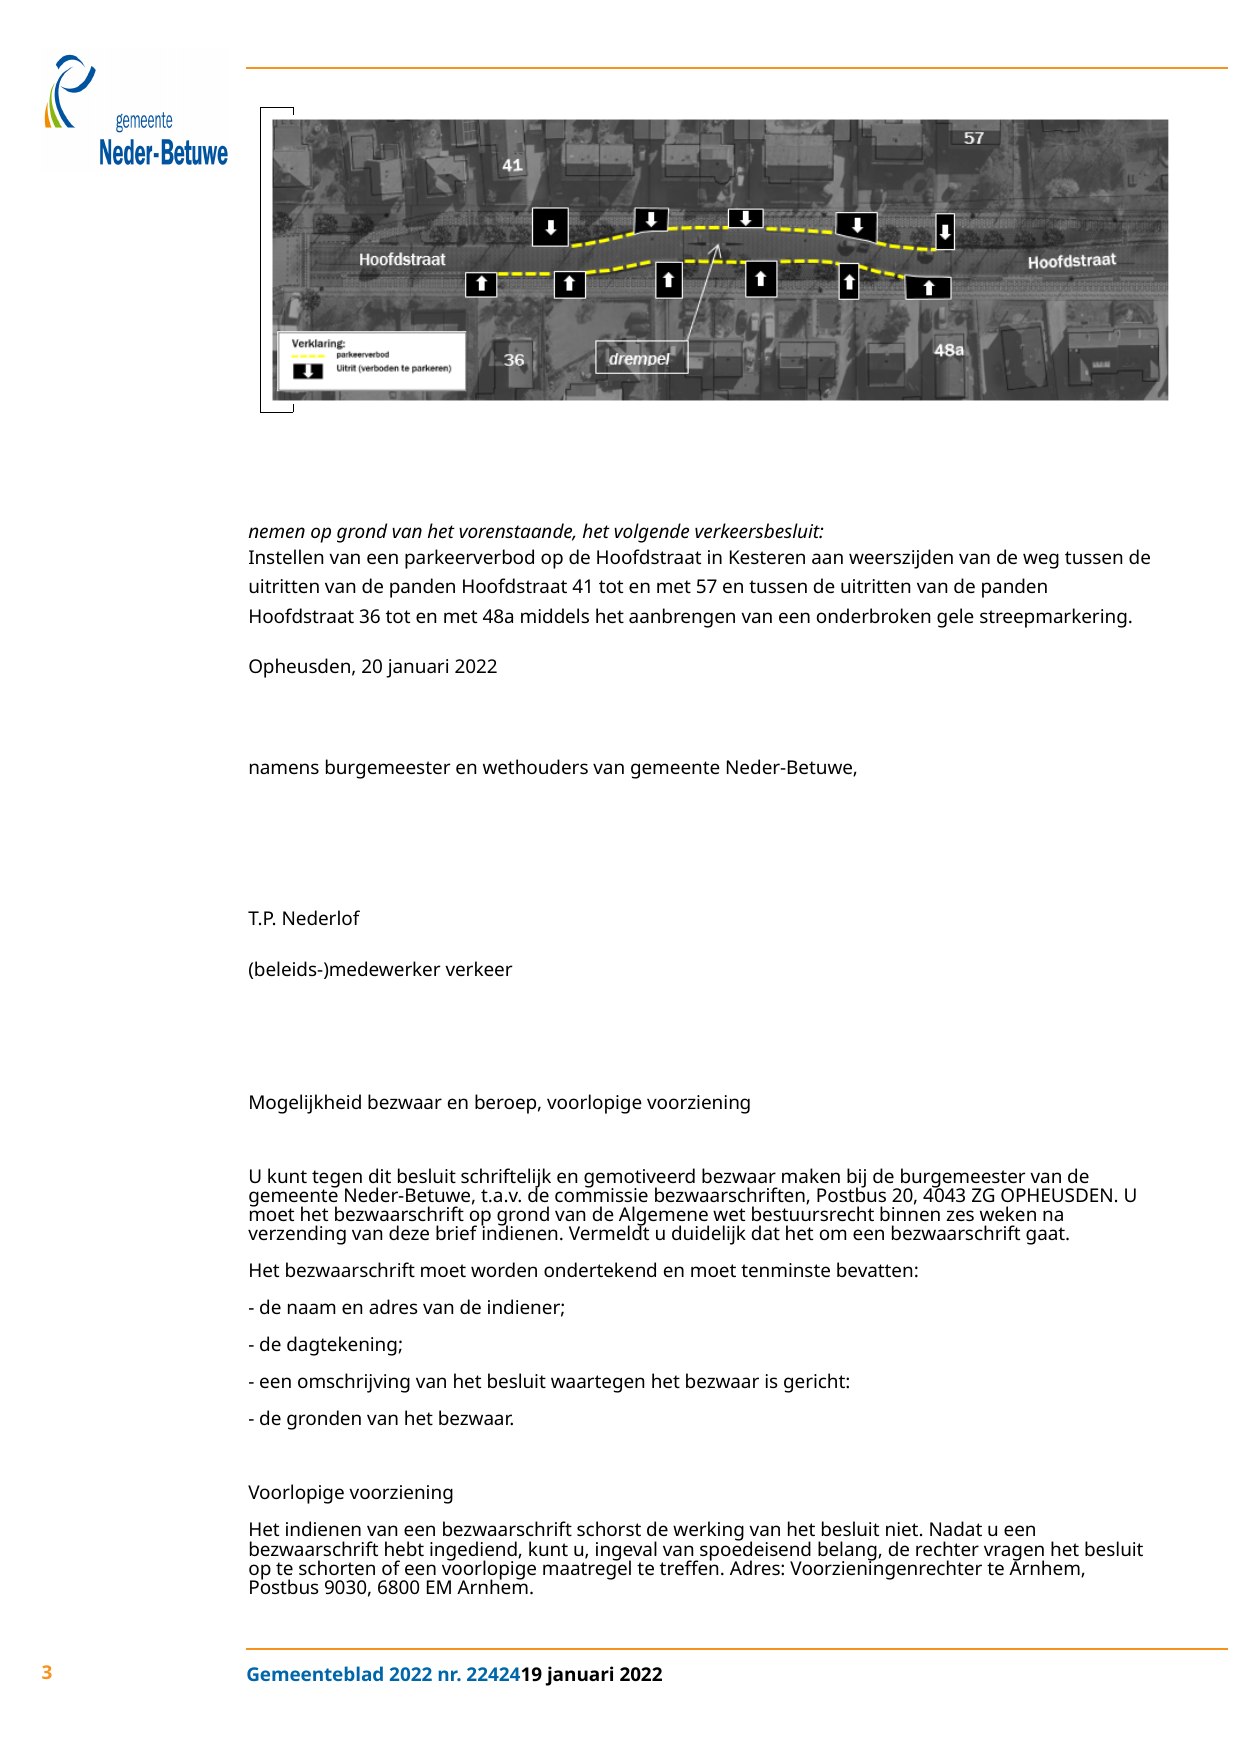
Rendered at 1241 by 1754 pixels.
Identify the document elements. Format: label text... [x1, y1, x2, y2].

picture [41, 47, 231, 172]
text Instellen van een parkeerverbod op de Hoofdstraat in Kesteren aan weerszijden van de weg tussen de uitritten van de panden Hoofdstraat 41 tot en met 57 en tussen de uitritten van de panden Hoofdstraat 36 tot en met 48a middels het aanbrengen van een onderbroken gele streepmarkering. [248, 544, 1152, 629]
text - een omschrijving van het besluit waartegen het bezwaar is gericht: [248, 1373, 1152, 1393]
text T.P. Nederlof [248, 906, 1152, 931]
text - de dagtekening; [248, 1336, 1152, 1356]
text Het bezwaarschrift moet worden ondertekend en moet tenminste bevatten: [248, 1262, 1152, 1282]
text - de gronden van het bezwaar. [248, 1410, 1152, 1429]
text (beleids-)medewerker verkeer [248, 956, 1152, 982]
text - de naam en adres van de indiener; [248, 1299, 1152, 1319]
text Voorlopige voorziening [248, 1484, 1152, 1503]
text Het indienen van een bezwaarschrift schorst de werking van het besluit niet. Nadat u een bezwaarschrift hebt ingediend, kunt u, ingeval van spoedeisend belang, de rechter vragen het besluit op te schorten of een voorlopige maatregel te treffen. Adres: Voorzieningenrechter te Arnhem, Postbus 9030, 6800 EM Arnhem. [248, 1521, 1152, 1598]
picture [268, 115, 1173, 404]
text Opheusden, 20 januari 2022 [248, 653, 1152, 679]
text Mogelijkheid bezwaar en beroep, voorlopige voorziening [248, 1094, 1152, 1113]
text U kunt tegen dit besluit schriftelijk en gemotiveerd bezwaar maken bij de burgemeester van de gemeente Neder-Betuwe, t.a.v. de commissie bezwaarschriften, Postbus 20, 4043 ZG OPHEUSDEN. U moet het bezwaarschrift op grond van de Algemene wet bestuursrecht binnen zes weken na verzending van deze brief indienen. Vermeldt u duidelijk dat het om een bezwaarschrift gaat. [248, 1168, 1152, 1245]
text nemen op grond van het vorenstaande, het volgende verkeersbesluit: [248, 518, 1152, 544]
text namens burgemeester en wethouders van gemeente Neder-Betuwe, [248, 754, 1152, 780]
